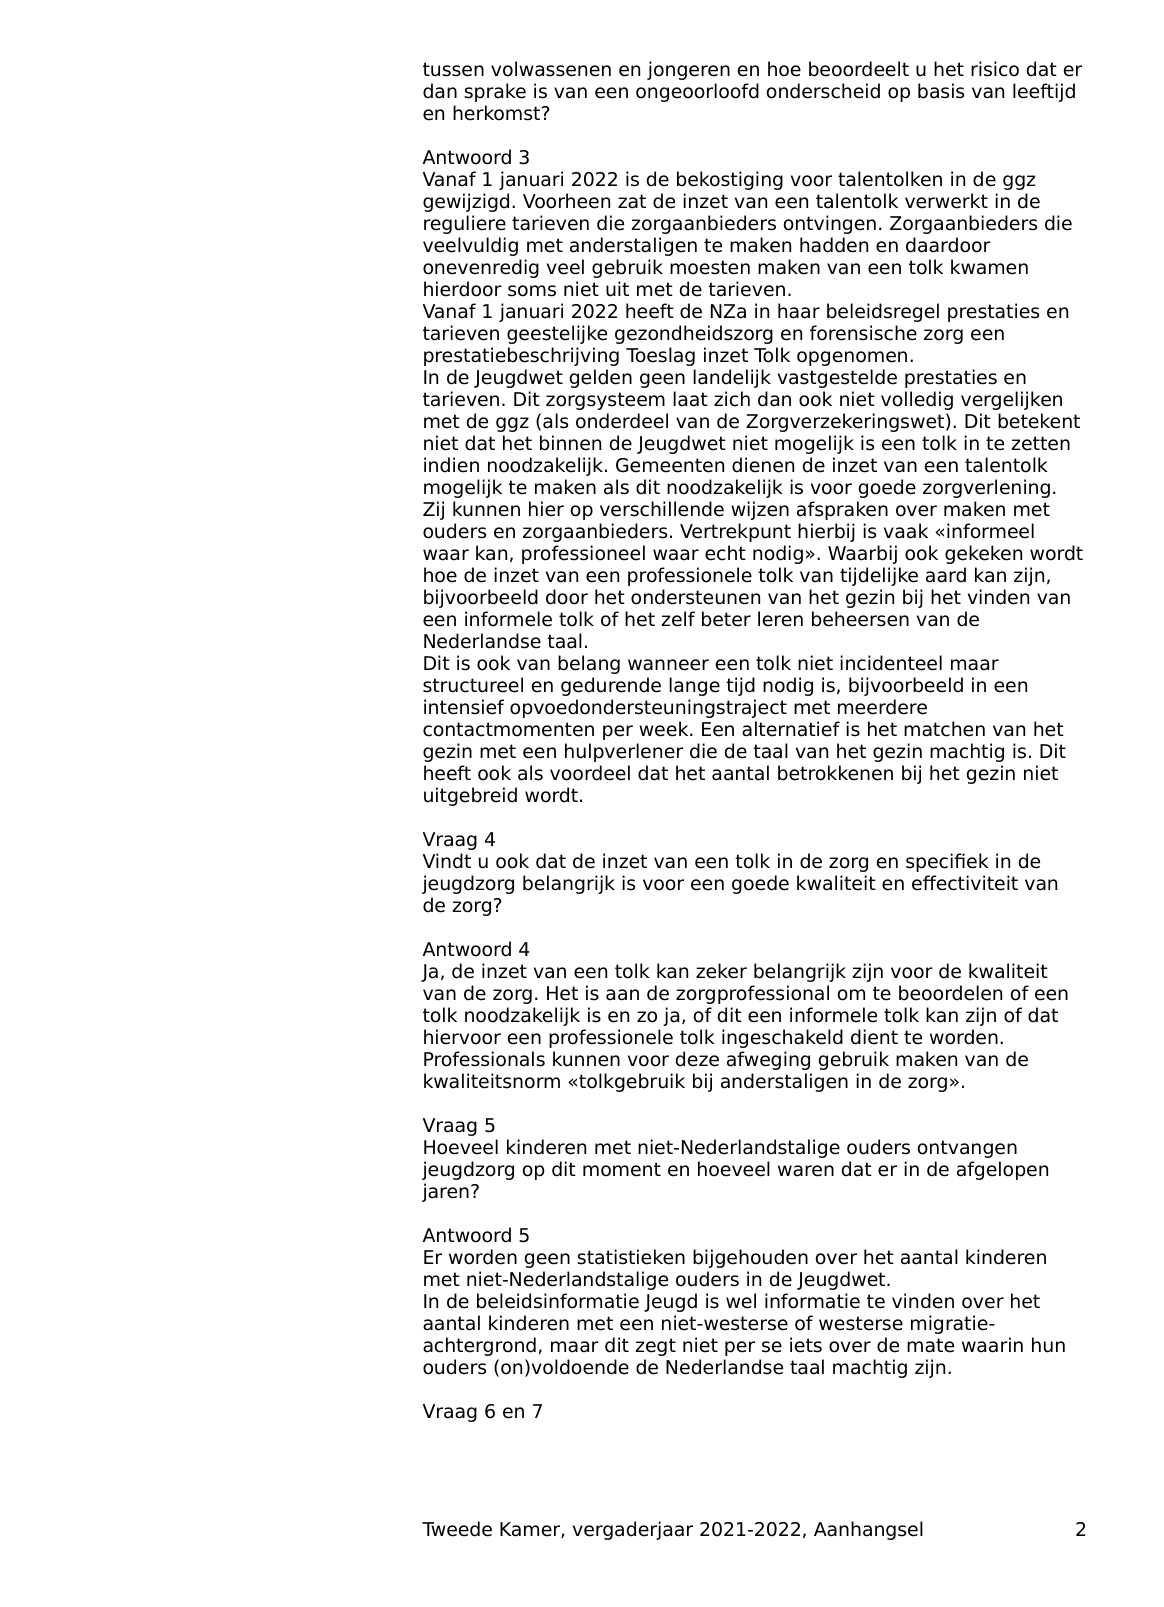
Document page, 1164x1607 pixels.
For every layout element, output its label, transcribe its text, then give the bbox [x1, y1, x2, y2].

text Vindt u ook dat de inzet van een tolk in de zorg en specifiek in de jeugdzorg belangrijk is voor een goede kwaliteit en effectiviteit van de zorg? [422, 851, 1087, 917]
text Vanaf 1 januari 2022 heeft de NZa in haar beleidsregel prestaties en tarieven geestelijke gezondheidszorg en forensische zorg een prestatiebeschrijving Toeslag inzet Tolk opgenomen. [422, 301, 1087, 367]
text tussen volwassenen en jongeren en hoe beoordeelt u het risico dat er dan sprake is van een ongeoorloofd onderscheid op basis van leeftijd en herkomst? [422, 59, 1087, 125]
text Ja, de inzet van een tolk kan zeker belangrijk zijn voor de kwaliteit van de zorg. Het is aan de zorgprofessional om te beoordelen of een tolk noodzakelijk is en zo ja, of dit een informele tolk kan zijn of dat hiervoor een professionele tolk ingeschakeld dient te worden. Professionals kunnen voor deze afweging gebruik maken van de kwaliteitsnorm «tolkgebruik bij anderstaligen in de zorg». [422, 961, 1087, 1093]
text Er worden geen statistieken bijgehouden over het aantal kinderen met niet-Nederlandstalige ouders in de Jeugdwet. [422, 1247, 1087, 1291]
text Antwoord 3 [422, 147, 1087, 169]
text Vraag 4 [422, 829, 1087, 851]
text Dit is ook van belang wanneer een tolk niet incidenteel maar structureel en gedurende lange tijd nodig is, bijvoorbeeld in een intensief opvoedondersteuningstraject met meerdere contactmomenten per week. Een alternatief is het matchen van het gezin met een hulpverlener die de taal van het gezin machtig is. Dit heeft ook als voordeel dat het aantal betrokkenen bij het gezin niet uitgebreid wordt. [422, 653, 1087, 807]
text Antwoord 5 [422, 1225, 1087, 1247]
text Vraag 6 en 7 [422, 1401, 1087, 1423]
text In de Jeugdwet gelden geen landelijk vastgestelde prestaties en tarieven. Dit zorgsysteem laat zich dan ook niet volledig vergelijken met de ggz (als onderdeel van de Zorgverzekeringswet). Dit betekent niet dat het binnen de Jeugdwet niet mogelijk is een tolk in te zetten indien noodzakelijk. Gemeenten dienen de inzet van een talentolk mogelijk te maken als dit noodzakelijk is voor goede zorgverlening. Zij kunnen hier op verschillende wijzen afspraken over maken met ouders en zorgaanbieders. Vertrekpunt hierbij is vaak «informeel waar kan, professioneel waar echt nodig». Waarbij ook gekeken wordt hoe de inzet van een professionele tolk van tijdelijke aard kan zijn, bijvoorbeeld door het ondersteunen van het gezin bij het vinden van een informele tolk of het zelf beter leren beheersen van de Nederlandse taal. [422, 367, 1087, 653]
text In de beleidsinformatie Jeugd is wel informatie te vinden over het aantal kinderen met een niet-westerse of westerse migratie-achtergrond, maar dit zegt niet per se iets over de mate waarin hun ouders (on)voldoende de Nederlandse taal machtig zijn. [422, 1291, 1087, 1379]
text Hoeveel kinderen met niet-Nederlandstalige ouders ontvangen jeugdzorg op dit moment en hoeveel waren dat er in de afgelopen jaren? [422, 1137, 1087, 1203]
text Vanaf 1 januari 2022 is de bekostiging voor talentolken in de ggz gewijzigd. Voorheen zat de inzet van een talentolk verwerkt in de reguliere tarieven die zorgaanbieders ontvingen. Zorgaanbieders die veelvuldig met anderstaligen te maken hadden en daardoor onevenredig veel gebruik moesten maken van een tolk kwamen hierdoor soms niet uit met de tarieven. [422, 169, 1087, 301]
text Vraag 5 [422, 1115, 1087, 1137]
text Antwoord 4 [422, 939, 1087, 961]
